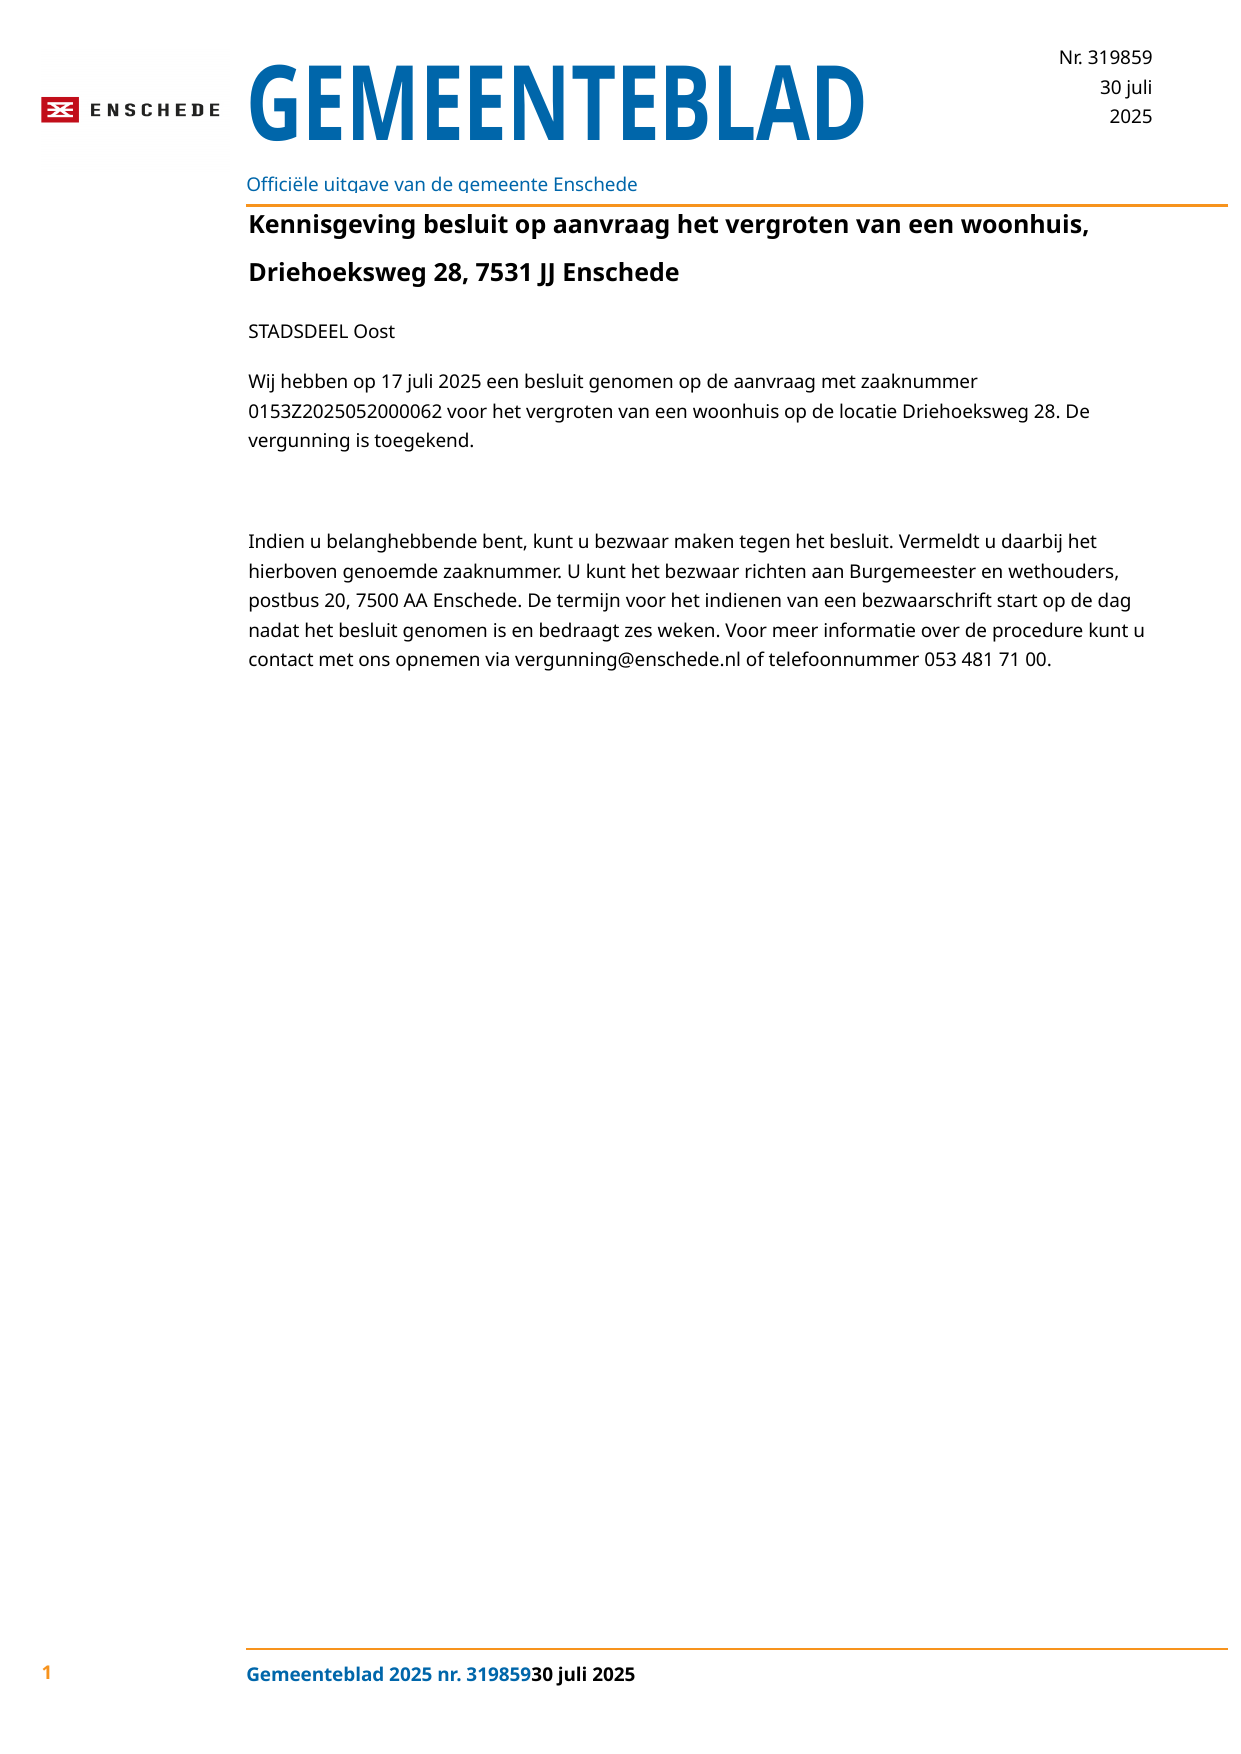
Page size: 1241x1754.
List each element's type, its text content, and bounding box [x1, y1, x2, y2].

text Kennisgeving besluit op aanvraag het vergroten van een woonhuis, Driehoeksweg 28, 7531 JJ Enschede [248, 207, 1152, 288]
text STADSDEEL Oost [248, 318, 1152, 344]
text Wij hebben op 17 juli 2025 een besluit genomen op de aanvraag met zaaknummer 0153Z2025052000062 voor het vergroten van een woonhuis op de locatie Driehoeksweg 28. De vergunning is toegekend. [248, 368, 1152, 453]
text Indien u belanghebbende bent, kunt u bezwaar maken tegen het besluit. Vermeldt u daarbij het hierboven genoemde zaaknummer. U kunt het bezwaar richten aan Burgemeester en wethouders, postbus 20, 7500 AA Enschede. De termijn voor het indienen van een bezwaarschrift start op de dag nadat het besluit genomen is en bedraagt zes weken. Voor meer informatie over de procedure kunt u contact met ons opnemen via vergunning@enschede.nl of telefoonnummer 053 481 71 00. [248, 528, 1152, 672]
picture [41, 47, 231, 172]
